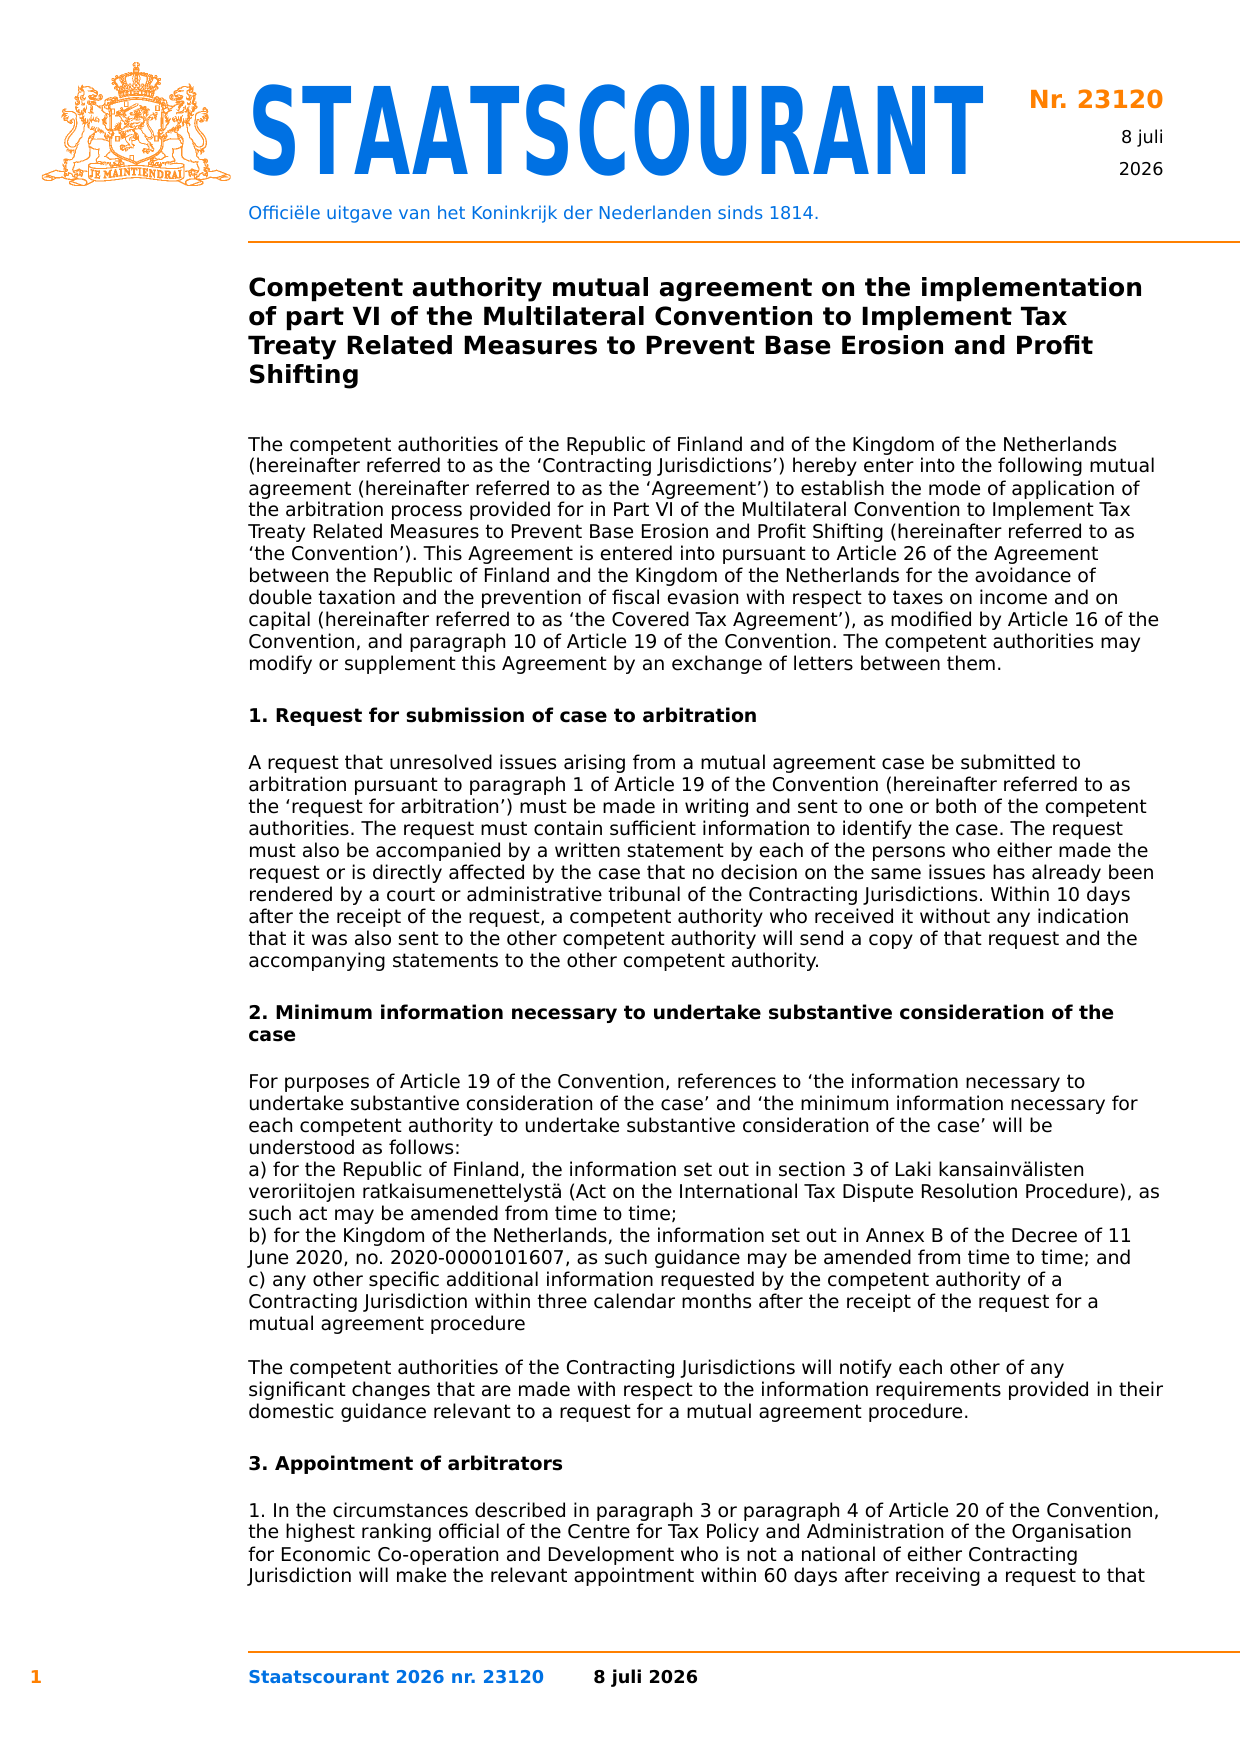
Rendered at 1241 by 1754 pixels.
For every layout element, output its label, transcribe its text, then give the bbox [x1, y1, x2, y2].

table_header [25, 62, 248, 241]
table_header Nr. 23120 [998, 62, 1240, 121]
text The competent authorities of the Republic of Finland and of the Kingdom of the Netherlands (hereinafter referred to as the ‘Contracting Jurisdictions’) hereby enter into the following mutual agreement (hereinafter referred to as the ‘Agreement’) to establish the mode of application of the arbitration process provided for in Part VI of the Multilateral Convention to Implement Tax Treaty Related Measures to Prevent Base Erosion and Profit Shifting (hereinafter referred to as ‘the Convention’). This Agreement is entered into pursuant to Article 26 of the Agreement between the Republic of Finland and the Kingdom of the Netherlands for the avoidance of double taxation and the prevention of fiscal evasion with respect to taxes on income and on capital (hereinafter referred to as ‘the Covered Tax Agreement’), as modified by Article 16 of the Convention, and paragraph 10 of Article 19 of the Convention. The competent authorities may modify or supplement this Agreement by an exchange of letters between them. [248, 433, 1163, 675]
table_cell Officiële uitgave van het Koninkrijk der Nederlanden sinds 1814. [248, 203, 1240, 241]
text A request that unresolved issues arising from a mutual agreement case be submitted to arbitration pursuant to paragraph 1 of Article 19 of the Convention (hereinafter referred to as the ‘request for arbitration’) must be made in writing and sent to one or both of the competent authorities. The request must contain sufficient information to identify the case. The request must also be accompanied by a written statement by each of the persons who either made the request or is directly affected by the case that no decision on the same issues has already been rendered by a court or administrative tribunal of the Contracting Jurisdictions. Within 10 days after the receipt of the request, a competent authority who received it without any indication that it was also sent to the other competent authority will send a copy of that request and the accompanying statements to the other competent authority. [248, 752, 1163, 972]
text 1. In the circumstances described in paragraph 3 or paragraph 4 of Article 20 of the Convention, the highest ranking official of the Centre for Tax Policy and Administration of the Organisation for Economic Co-operation and Development who is not a national of either Contracting Jurisdiction will make the relevant appointment within 60 days after receiving a request to that [248, 1499, 1163, 1587]
text c) any other specific additional information requested by the competent authority of a Contracting Jurisdiction within three calendar months after the receipt of the request for a mutual agreement procedure [248, 1269, 1163, 1335]
text The competent authorities of the Contracting Jurisdictions will notify each other of any significant changes that are made with respect to the information requirements provided in their domestic guidance relevant to a request for a mutual agreement procedure. [248, 1357, 1163, 1422]
subtitle Competent authority mutual agreement on the implementation of part VI of the Multilateral Convention to Implement Tax Treaty Related Measures to Prevent Base Erosion and Profit Shifting [248, 273, 1163, 390]
subtitle 1. Request for submission of case to arbitration [248, 705, 1163, 727]
picture [41, 62, 231, 186]
table_cell 2026 [998, 153, 1240, 203]
subtitle 2. Minimum information necessary to undertake substantive consideration of the case [248, 1002, 1163, 1046]
text For purposes of Article 19 of the Convention, references to ‘the information necessary to undertake substantive consideration of the case’ and ‘the minimum information necessary for each competent authority to undertake substantive consideration of the case’ will be understood as follows: [248, 1071, 1163, 1159]
table_cell 8 juli [998, 121, 1240, 153]
text a) for the Republic of Finland, the information set out in section 3 of Laki kansainvälisten veroriitojen ratkaisumenettelystä (Act on the International Tax Dispute Resolution Procedure), as such act may be amended from time to time; [248, 1159, 1163, 1225]
subtitle 3. Appointment of arbitrators [248, 1452, 1163, 1474]
text b) for the Kingdom of the Netherlands, the information set out in Annex B of the Decree of 11 June 2020, no. 2020-0000101607, as such guidance may be amended from time to time; and [248, 1225, 1163, 1269]
table_header STAATSCOURANT [248, 62, 998, 203]
